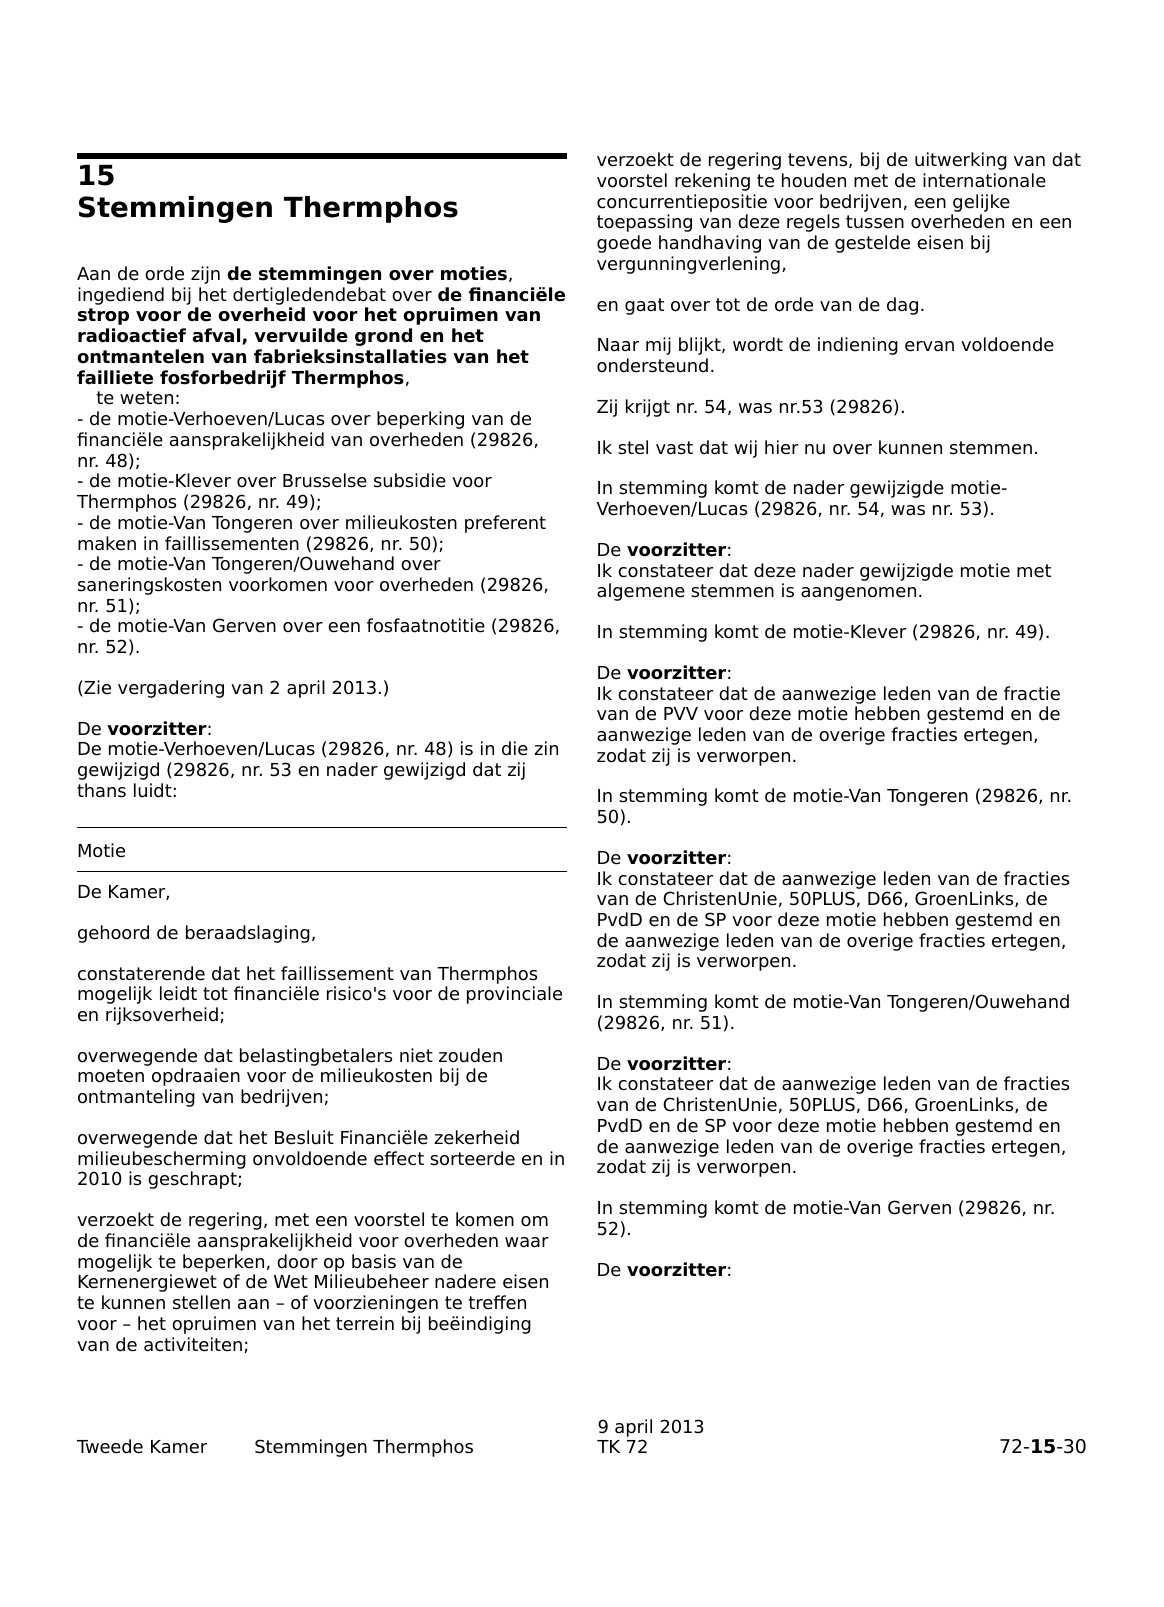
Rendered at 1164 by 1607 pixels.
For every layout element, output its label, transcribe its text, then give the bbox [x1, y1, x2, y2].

text - de motie-Verhoeven/Lucas over beperking van de financiële aansprakelijkheid van overheden (29826, nr. 48); [77, 409, 567, 471]
text De voorzitter: [596, 1259, 1087, 1280]
title 15 Stemmingen Thermphos [77, 159, 567, 224]
text overwegende dat het Besluit Financiële zekerheid milieubescherming onvoldoende effect sorteerde en in 2010 is geschrapt; [77, 1128, 567, 1190]
text Ik stel vast dat wij hier nu over kunnen stemmen. [596, 437, 1087, 458]
text Aan de orde zijn de stemmingen over moties, ingediend bij het dertigledendebat over de financiële strop voor de overheid voor het opruimen van radioactief afval, vervuilde grond en het ontmantelen van fabrieksinstallaties van het failliete fosforbedrijf Thermphos, [77, 264, 567, 388]
text In stemming komt de motie-Klever (29826, nr. 49). [596, 622, 1087, 643]
text - de motie-Klever over Brusselse subsidie voor Thermphos (29826, nr. 49); [77, 471, 567, 513]
text De motie-Verhoeven/Lucas (29826, nr. 48) is in die zin gewijzigd (29826, nr. 53 en nader gewijzigd dat zij thans luidt: [77, 739, 567, 801]
text De voorzitter: [596, 663, 1087, 683]
text Ik constateer dat de aanwezige leden van de fracties van de ChristenUnie, 50PLUS, D66, GroenLinks, de PvdD en de SP voor deze motie hebben gestemd en de aanwezige leden van de overige fracties ertegen, zodat zij is verworpen. [596, 868, 1087, 972]
text De voorzitter: [77, 718, 567, 739]
text - de motie-Van Gerven over een fosfaatnotitie (29826, nr. 52). [77, 616, 567, 658]
text overwegende dat belastingbetalers niet zouden moeten opdraaien voor de milieukosten bij de ontmanteling van bedrijven; [77, 1046, 567, 1108]
text - de motie-Van Tongeren/Ouwehand over saneringskosten voorkomen voor overheden (29826, nr. 51); [77, 554, 567, 616]
text In stemming komt de motie-Van Tongeren (29826, nr. 50). [596, 786, 1087, 828]
text In stemming komt de nader gewijzigde motie-Verhoeven/Lucas (29826, nr. 54, was nr. 53). [596, 478, 1087, 520]
text Zij krijgt nr. 54, was nr.53 (29826). [596, 397, 1087, 417]
text - de motie-Van Tongeren over milieukosten preferent maken in faillissementen (29826, nr. 50); [77, 513, 567, 554]
text verzoekt de regering tevens, bij de uitwerking van dat voorstel rekening te houden met de internationale concurrentiepositie voor bedrijven, een gelijke toepassing van deze regels tussen overheden en een goede handhaving van de gestelde eisen bij vergunningverlening, [596, 150, 1087, 274]
text In stemming komt de motie-Van Gerven (29826, nr. 52). [596, 1198, 1087, 1239]
text Ik constateer dat de aanwezige leden van de fracties van de ChristenUnie, 50PLUS, D66, GroenLinks, de PvdD en de SP voor deze motie hebben gestemd en de aanwezige leden van de overige fracties ertegen, zodat zij is verworpen. [596, 1074, 1087, 1178]
text De Kamer, [77, 882, 567, 903]
text en gaat over tot de orde van de dag. [596, 294, 1087, 315]
text constaterende dat het faillissement van Thermphos mogelijk leidt tot financiële risico's voor de provinciale en rijksoverheid; [77, 963, 567, 1026]
text te weten: [77, 388, 567, 409]
text De voorzitter: [596, 1053, 1087, 1074]
text De voorzitter: [596, 540, 1087, 560]
text Ik constateer dat deze nader gewijzigde motie met algemene stemmen is aangenomen. [596, 560, 1087, 602]
text gehoord de beraadslaging, [77, 923, 567, 943]
text (Zie vergadering van 2 april 2013.) [77, 678, 567, 698]
text verzoekt de regering, met een voorstel te komen om de financiële aansprakelijkheid voor overheden waar mogelijk te beperken, door op basis van de Kernenergiewet of de Wet Milieubeheer nadere eisen te kunnen stellen aan – of voorzieningen te treffen voor – het opruimen van het terrein bij beëindiging van de activiteiten; [77, 1210, 567, 1355]
text Ik constateer dat de aanwezige leden van de fractie van de PVV voor deze motie hebben gestemd en de aanwezige leden van de overige fracties ertegen, zodat zij is verworpen. [596, 683, 1087, 766]
text Naar mij blijkt, wordt de indiening ervan voldoende ondersteund. [596, 335, 1087, 377]
text De voorzitter: [596, 848, 1087, 868]
text In stemming komt de motie-Van Tongeren/Ouwehand (29826, nr. 51). [596, 992, 1087, 1033]
text Motie [77, 841, 567, 862]
